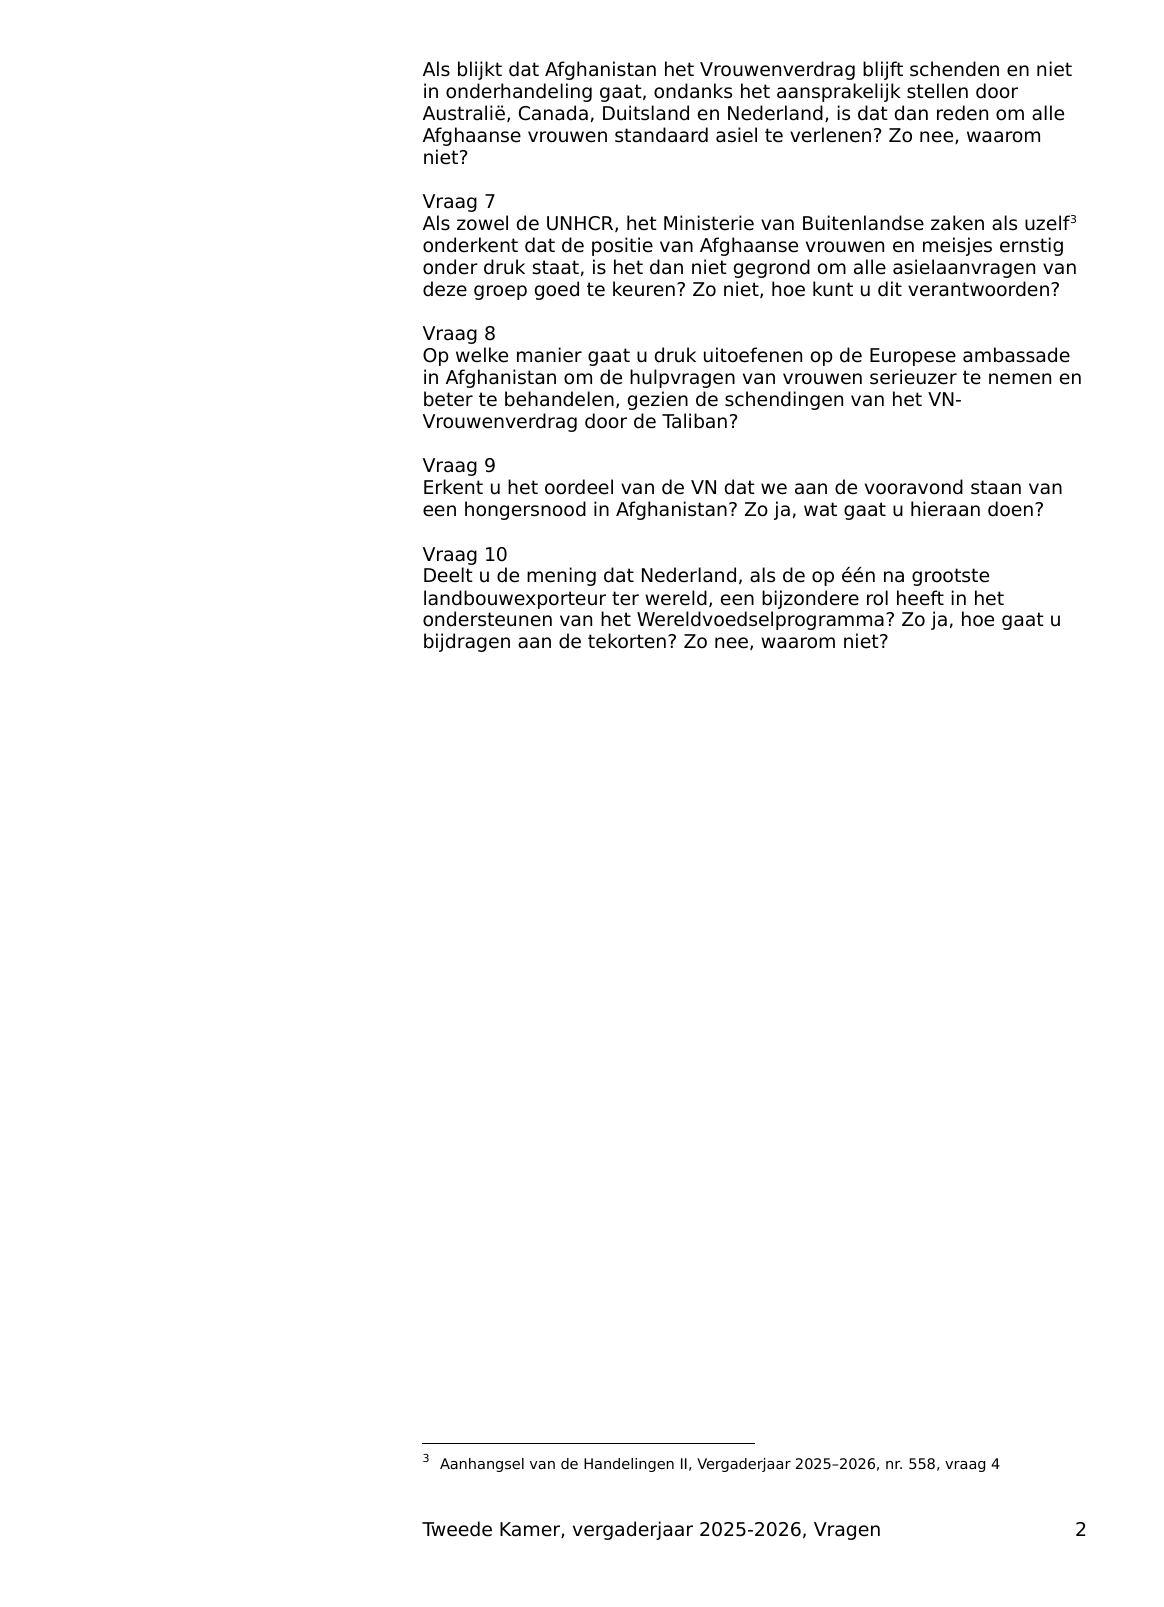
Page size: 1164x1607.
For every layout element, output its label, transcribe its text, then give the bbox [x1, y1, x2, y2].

text Als blijkt dat Afghanistan het Vrouwenverdrag blijft schenden en niet in onderhandeling gaat, ondanks het aansprakelijk stellen door Australië, Canada, Duitsland en Nederland, is dat dan reden om alle Afghaanse vrouwen standaard asiel te verlenen? Zo nee, waarom niet? [422, 59, 1087, 169]
text Vraag 9 [422, 455, 1087, 477]
text Vraag 10 [422, 543, 1087, 565]
text Vraag 8 [422, 323, 1087, 345]
text Op welke manier gaat u druk uitoefenen op de Europese ambassade in Afghanistan om de hulpvragen van vrouwen serieuzer te nemen en beter te behandelen, gezien de schendingen van het VN-Vrouwenverdrag door de Taliban? [422, 345, 1087, 433]
text Deelt u de mening dat Nederland, als de op één na grootste landbouwexporteur ter wereld, een bijzondere rol heeft in het ondersteunen van het Wereldvoedselprogramma? Zo ja, hoe gaat u bijdragen aan de tekorten? Zo nee, waarom niet? [422, 565, 1087, 653]
text Erkent u het oordeel van de VN dat we aan de vooravond staan van een hongersnood in Afghanistan? Zo ja, wat gaat u hieraan doen? [422, 477, 1087, 521]
text Vraag 7 [422, 191, 1087, 213]
text Als zowel de UNHCR, het Ministerie van Buitenlandse zaken als uzelf onderkent dat de positie van Afghaanse vrouwen en meisjes ernstig onder druk staat, is het dan niet gegrond om alle asielaanvragen van deze groep goed te keuren? Zo niet, hoe kunt u dit verantwoorden? [422, 213, 1087, 301]
text Aanhangsel van de Handelingen II, Vergaderjaar 2025–2026, nr. 558, vraag 4 [422, 1452, 1087, 1474]
